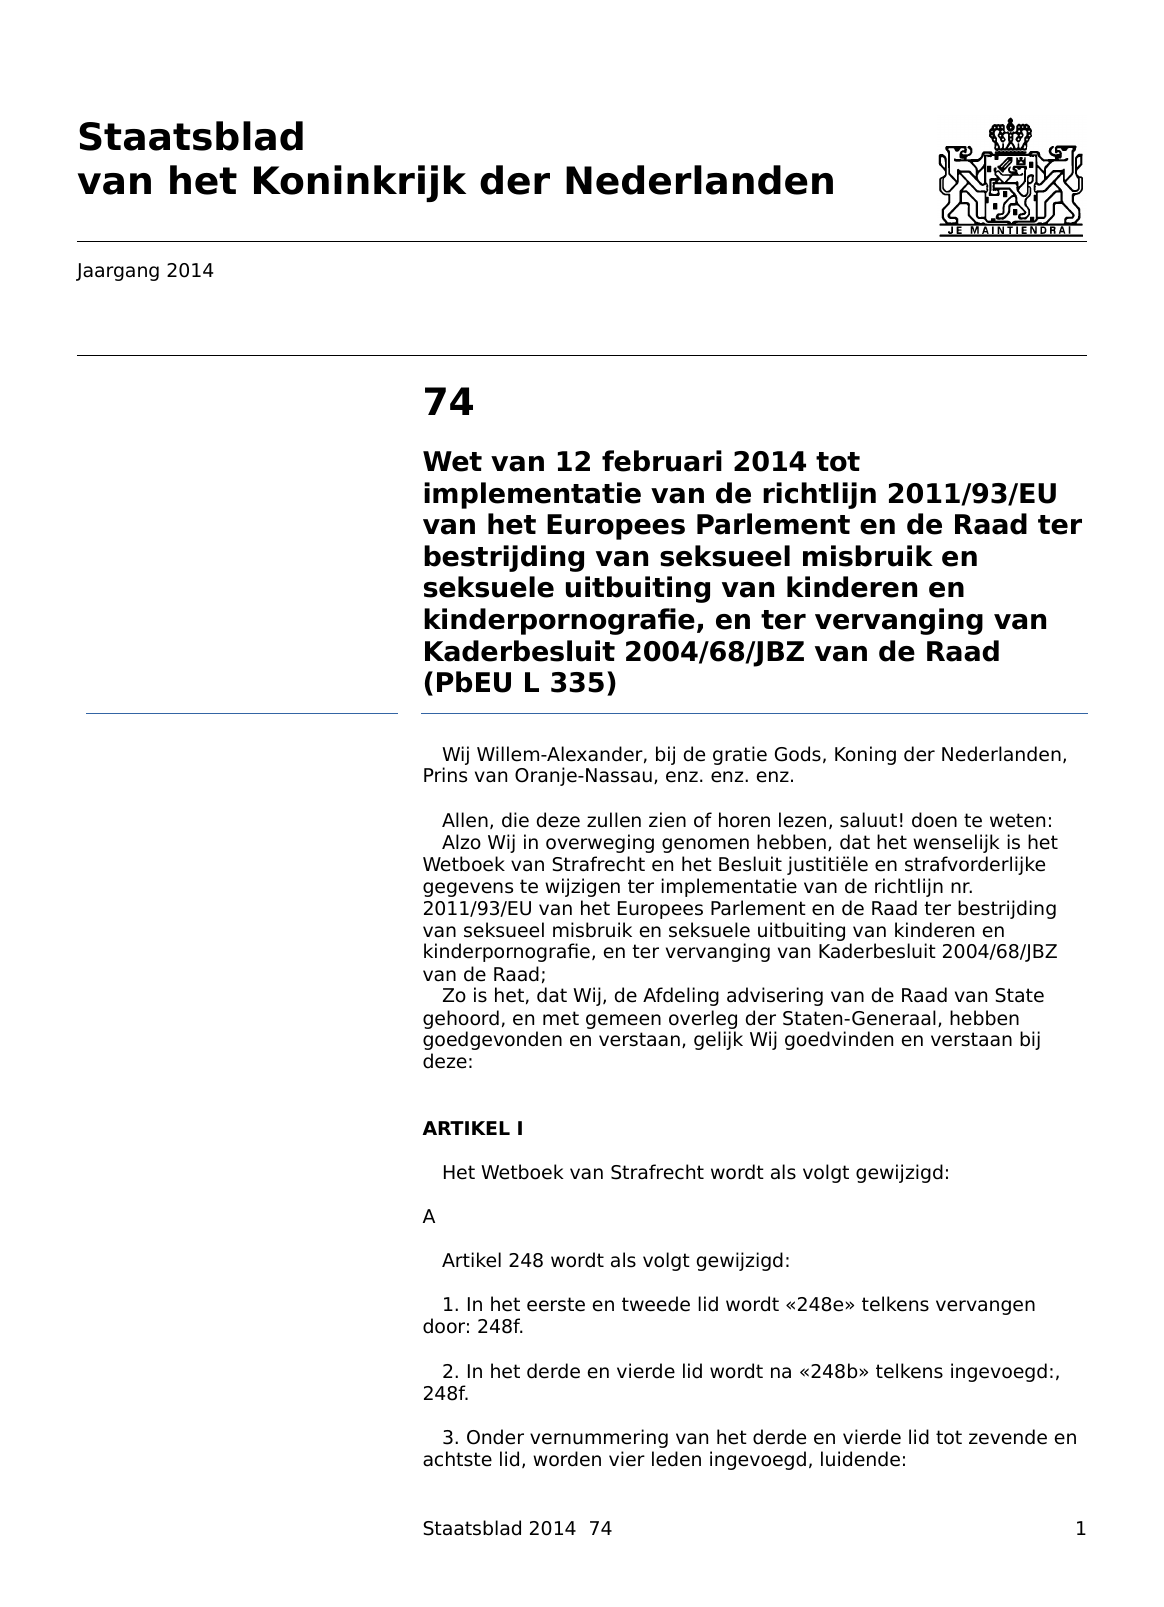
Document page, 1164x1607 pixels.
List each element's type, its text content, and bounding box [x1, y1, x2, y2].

text 3. Onder vernummering van het derde en vierde lid tot zevende en achtste lid, worden vier leden ingevoegd, luidende: [422, 1427, 1087, 1471]
text Wij Willem-Alexander, bij de gratie Gods, Koning der Nederlanden, Prins van Oranje-Nassau, enz. enz. enz. [422, 743, 1087, 787]
text Allen, die deze zullen zien of horen lezen, saluut! doen te weten: [422, 809, 1087, 832]
text Zo is het, dat Wij, de Afdeling advisering van de Raad van State gehoord, en met gemeen overleg der Staten-Generaal, hebben goedgevonden en verstaan, gelijk Wij goedvinden en verstaan bij deze: [422, 985, 1087, 1073]
text Wet van 12 februari 2014 tot implementatie van de richtlijn 2011/93/EU van het Europees Parlement en de Raad ter bestrijding van seksueel misbruik en seksuele uitbuiting van kinderen en kinderpornografie, en ter vervanging van Kaderbesluit 2004/68/JBZ van de Raad (PbEU L 335) [422, 447, 1087, 699]
text Het Wetboek van Strafrecht wordt als volgt gewijzigd: [422, 1162, 1087, 1184]
table_cell Jaargang 2014 [77, 242, 1087, 355]
text 1. In het eerste en tweede lid wordt «248e» telkens vervangen door: 248f. [422, 1294, 1087, 1338]
picture [936, 115, 1087, 240]
subtitle 74 [422, 381, 1087, 424]
text Alzo Wij in overweging genomen hebben, dat het wenselijk is het Wetboek van Strafrecht en het Besluit justitiële en strafvorderlijke gegevens te wijzigen ter implementatie van de richtlijn nr. 2011/93/EU van het Europees Parlement en de Raad ter bestrijding van seksueel misbruik en seksuele uitbuiting van kinderen en kinderpornografie, en ter vervanging van Kaderbesluit 2004/68/JBZ van de Raad; [422, 832, 1087, 985]
text Artikel 248 wordt als volgt gewijzigd: [422, 1250, 1087, 1272]
text A [422, 1206, 1087, 1228]
table_header Staatsblad van het Koninkrijk der Nederlanden [77, 100, 886, 241]
text 2. In het derde en vierde lid wordt na «248b» telkens ingevoegd:, 248f. [422, 1361, 1087, 1404]
subtitle ARTIKEL I [422, 1118, 1087, 1140]
table_header [886, 100, 1087, 241]
